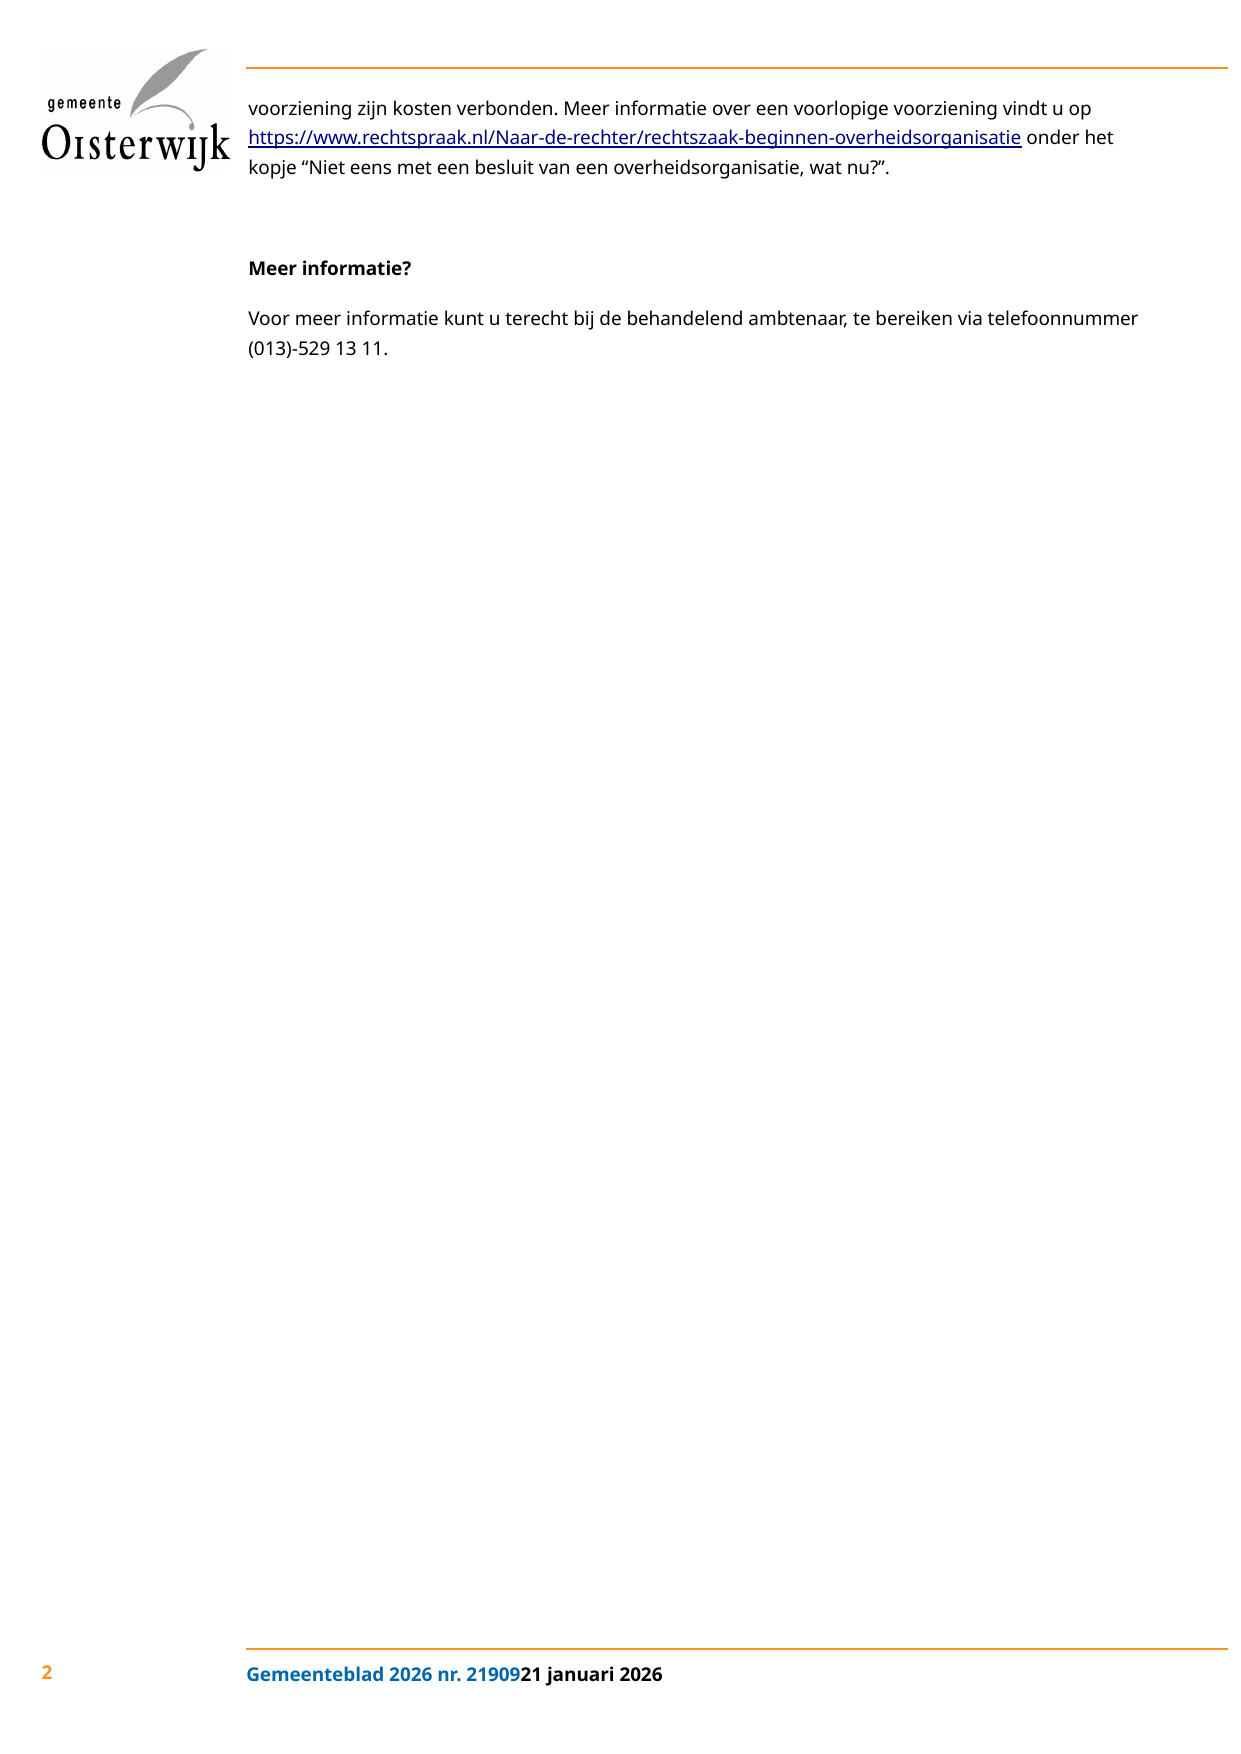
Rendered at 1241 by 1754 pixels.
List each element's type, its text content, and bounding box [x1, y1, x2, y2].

text Meer informatie? [248, 255, 1152, 281]
text voorziening zijn kosten verbonden. Meer informatie over een voorlopige voorziening vindt u op https://www.rechtspraak.nl/Naar-de-rechter/rechtszaak-beginnen-overheidsorganisatie onder het kopje “Niet eens met een besluit van een overheidsorganisatie, wat nu?”. [248, 95, 1152, 180]
text Voor meer informatie kunt u terecht bij de behandelend ambtenaar, te bereiken via telefoonnummer (013)-529 13 11. [248, 305, 1152, 361]
picture [41, 47, 231, 172]
